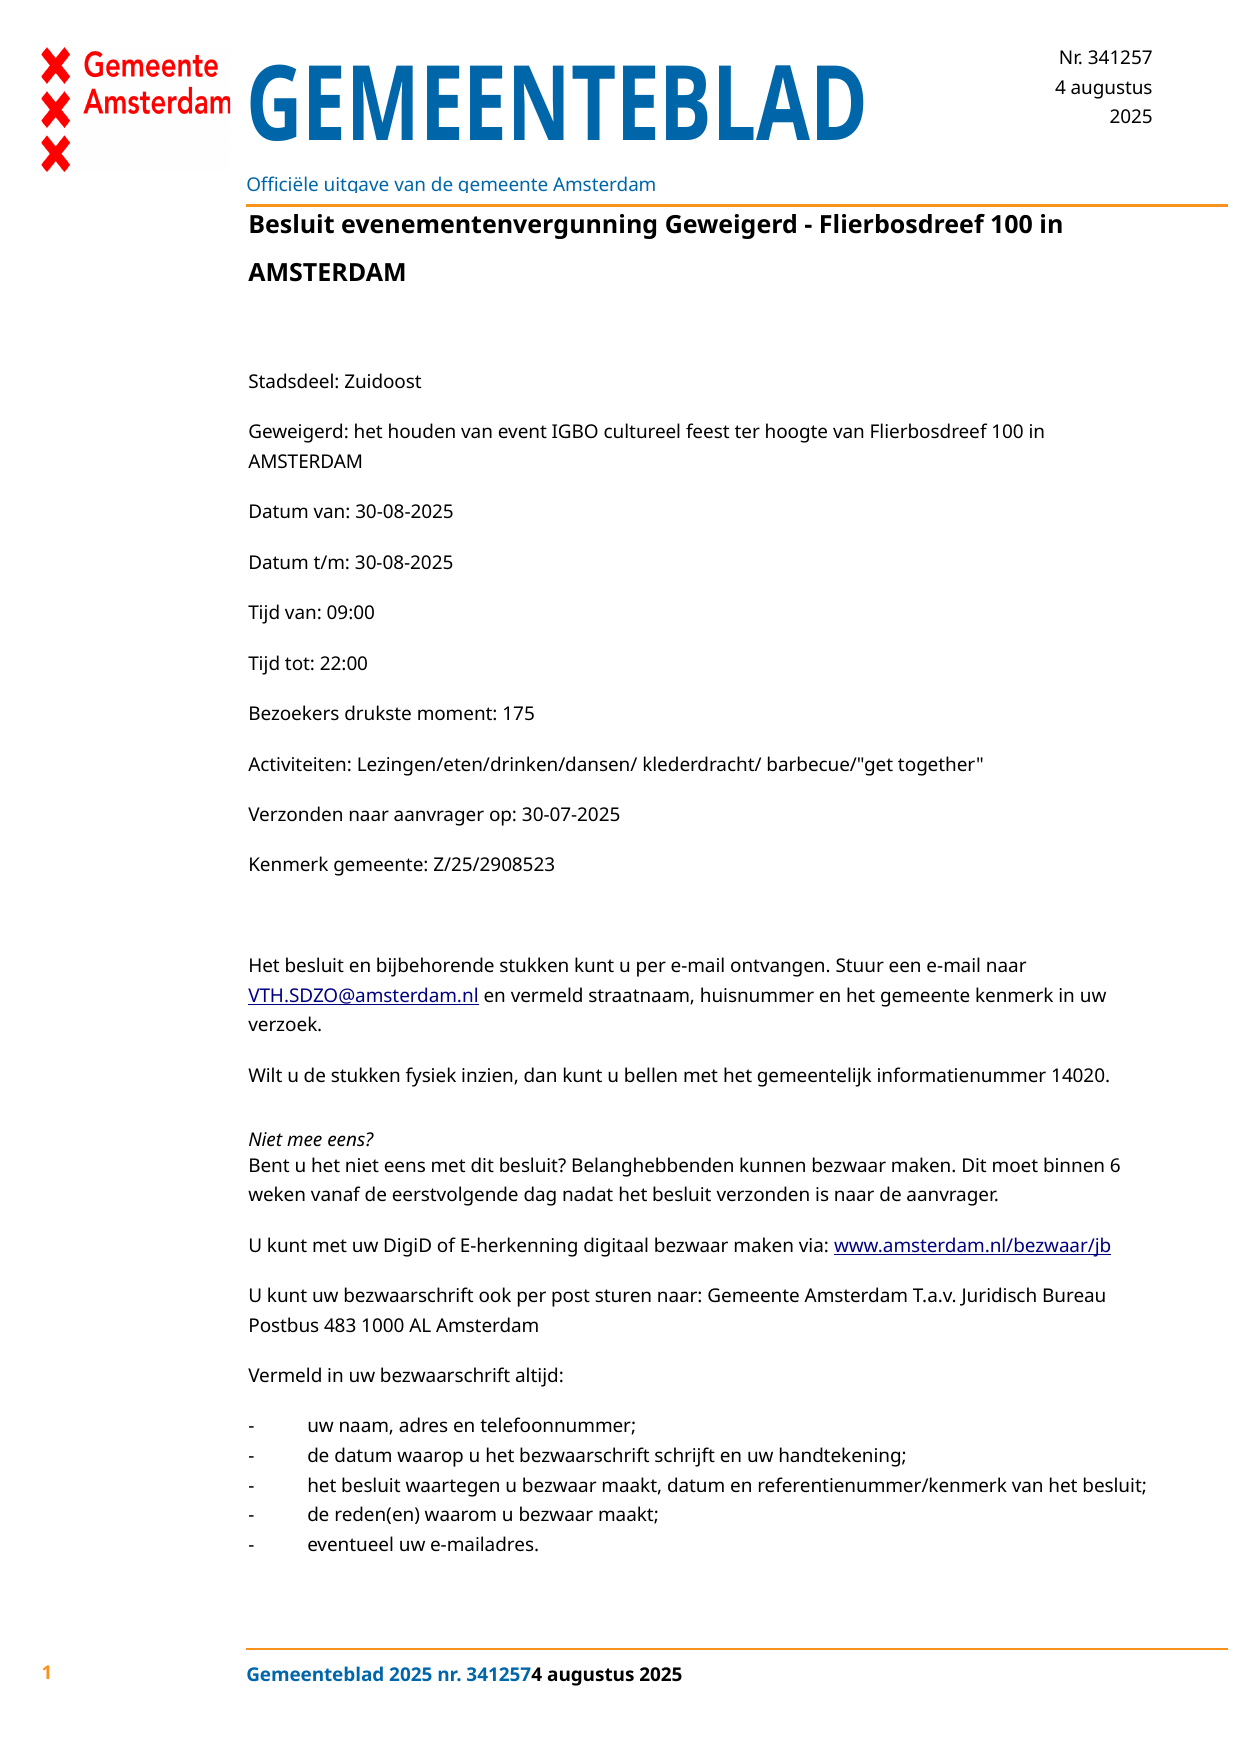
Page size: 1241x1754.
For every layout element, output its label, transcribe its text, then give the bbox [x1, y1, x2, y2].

text Tijd tot: 22:00 [248, 650, 1152, 676]
text Bezoekers drukste moment: 175 [248, 700, 1152, 726]
text U kunt met uw DigiD of E-herkenning digitaal bezwaar maken via: www.amsterdam.nl/bezwaar/jb [248, 1232, 1152, 1257]
list de datum waarop u het bezwaarschrift schrijft en uw handtekening; [248, 1442, 1152, 1468]
picture [41, 47, 231, 172]
list eventueel uw e-mailadres. [248, 1531, 1152, 1557]
text Datum van: 30-08-2025 [248, 499, 1152, 524]
text Het besluit en bijbehorende stukken kunt u per e-mail ontvangen. Stuur een e-mail naar VTH.SDZO@amsterdam.nl en vermeld straatnaam, huisnummer en het gemeente kenmerk in uw verzoek. [248, 952, 1152, 1037]
text Niet mee eens? [248, 1126, 1152, 1152]
text Vermeld in uw bezwaarschrift altijd: [248, 1362, 1152, 1388]
text Geweigerd: het houden van event IGBO cultureel feest ter hoogte van Flierbosdreef 100 in AMSTERDAM [248, 419, 1152, 474]
text U kunt uw bezwaarschrift ook per post sturen naar: Gemeente Amsterdam T.a.v. Juridisch Bureau Postbus 483 1000 AL Amsterdam [248, 1282, 1152, 1337]
text Verzonden naar aanvrager op: 30-07-2025 [248, 801, 1152, 827]
list uw naam, adres en telefoonnummer; [248, 1413, 1152, 1438]
text Besluit evenementenvergunning Geweigerd - Flierbosdreef 100 in AMSTERDAM [248, 207, 1152, 288]
text Wilt u de stukken fysiek inzien, dan kunt u bellen met het gemeentelijk informatienummer 14020. [248, 1062, 1152, 1088]
text Stadsdeel: Zuidoost [248, 368, 1152, 394]
list de reden(en) waarom u bezwaar maakt; [248, 1501, 1152, 1527]
text Kenmerk gemeente: Z/25/2908523 [248, 852, 1152, 877]
text Bent u het niet eens met dit besluit? Belanghebbenden kunnen bezwaar maken. Dit moet binnen 6 weken vanaf de eerstvolgende dag nadat het besluit verzonden is naar de aanvrager. [248, 1152, 1152, 1207]
text Tijd van: 09:00 [248, 599, 1152, 625]
text Activiteiten: Lezingen/eten/drinken/dansen/ klederdracht/ barbecue/"get together" [248, 751, 1152, 777]
list het besluit waartegen u bezwaar maakt, datum en referentienummer/kenmerk van het besluit; [248, 1472, 1152, 1497]
text Datum t/m: 30-08-2025 [248, 549, 1152, 575]
